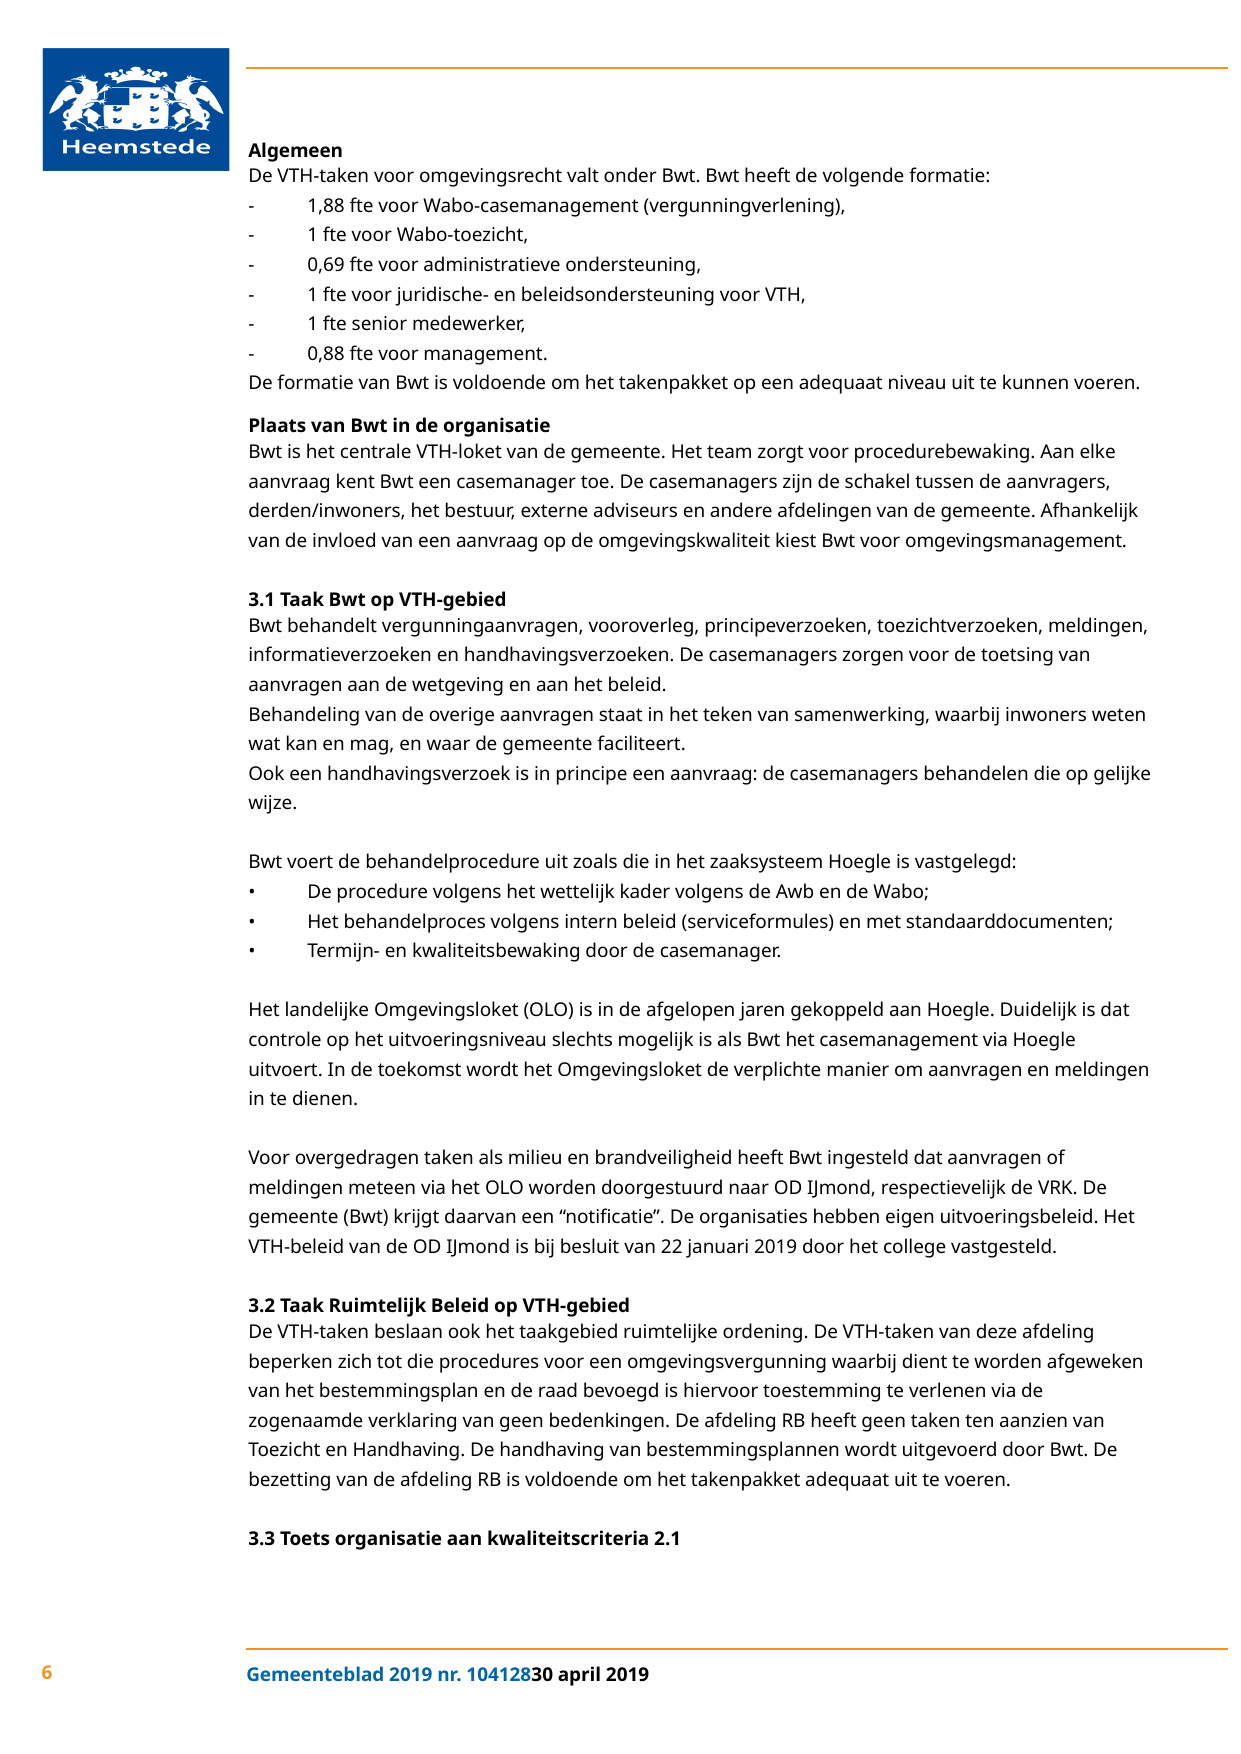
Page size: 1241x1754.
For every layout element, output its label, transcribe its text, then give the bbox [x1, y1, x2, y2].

text Voor overgedragen taken als milieu en brandveiligheid heeft Bwt ingesteld dat aanvragen of meldingen meteen via het OLO worden doorgestuurd naar OD IJmond, respectievelijk de VRK. De gemeente (Bwt) krijgt daarvan een “notificatie”. De organisaties hebben eigen uitvoeringsbeleid. Het VTH-beleid van de OD IJmond is bij besluit van 22 januari 2019 door het college vastgesteld. [248, 1144, 1152, 1259]
list 1,88 fte voor Wabo-casemanagement (vergunningverlening), [248, 192, 1152, 218]
text Behandeling van de overige aanvragen staat in het teken van samenwerking, waarbij inwoners weten wat kan en mag, en waar de gemeente faciliteert. [248, 701, 1152, 756]
text Plaats van Bwt in de organisatie [248, 413, 1152, 438]
list 0,69 fte voor administratieve ondersteuning, [248, 251, 1152, 277]
picture [41, 47, 231, 172]
text De VTH-taken beslaan ook het taakgebied ruimtelijke ordening. De VTH-taken van deze afdeling beperken zich tot die procedures voor een omgevingsvergunning waarbij dient te worden afgeweken van het bestemmingsplan en de raad bevoegd is hiervoor toestemming te verlenen via de zogenaamde verklaring van geen bedenkingen. De afdeling RB heeft geen taken ten aanzien van Toezicht en Handhaving. De handhaving van bestemmingsplannen wordt uitgevoerd door Bwt. De bezetting van de afdeling RB is voldoende om het takenpakket adequaat uit te voeren. [248, 1318, 1152, 1492]
list 1 fte voor Wabo-toezicht, [248, 222, 1152, 247]
text Het landelijke Omgevingsloket (OLO) is in de afgelopen jaren gekoppeld aan Hoegle. Duidelijk is dat controle op het uitvoeringsniveau slechts mogelijk is als Bwt het casemanagement via Hoegle uitvoert. In de toekomst wordt het Omgevingsloket de verplichte manier om aanvragen en meldingen in te dienen. [248, 997, 1152, 1111]
text 3.2 Taak Ruimtelijk Beleid op VTH-gebied [248, 1292, 1152, 1318]
text 3.1 Taak Bwt op VTH-gebied [248, 586, 1152, 612]
list 0,88 fte voor management. [248, 340, 1152, 366]
list 1 fte voor juridische- en beleidsondersteuning voor VTH, [248, 281, 1152, 307]
list Termijn- en kwaliteitsbewaking door de casemanager. [248, 937, 1152, 963]
list 1 fte senior medewerker, [248, 310, 1152, 336]
text Ook een handhavingsverzoek is in principe een aanvraag: de casemanagers behandelen die op gelijke wijze. [248, 760, 1152, 815]
list De procedure volgens het wettelijk kader volgens de Awb en de Wabo; [248, 878, 1152, 904]
text Bwt behandelt vergunningaanvragen, vooroverleg, principeverzoeken, toezichtverzoeken, meldingen, informatieverzoeken en handhavingsverzoeken. De casemanagers zorgen voor de toetsing van aanvragen aan de wetgeving en aan het beleid. [248, 612, 1152, 697]
text 3.3 Toets organisatie aan kwaliteitscriteria 2.1 [248, 1525, 1152, 1551]
text Algemeen [248, 137, 1152, 162]
text Bwt is het centrale VTH-loket van de gemeente. Het team zorgt voor procedurebewaking. Aan elke aanvraag kent Bwt een casemanager toe. De casemanagers zijn de schakel tussen de aanvragers, derden/inwoners, het bestuur, externe adviseurs en andere afdelingen van de gemeente. Afhankelijk van de invloed van een aanvraag op de omgevingskwaliteit kiest Bwt voor omgevingsmanagement. [248, 438, 1152, 553]
text Bwt voert de behandelprocedure uit zoals die in het zaaksysteem Hoegle is vastgelegd: [248, 849, 1152, 874]
text De formatie van Bwt is voldoende om het takenpakket op een adequaat niveau uit te kunnen voeren. [248, 369, 1152, 395]
list Het behandelproces volgens intern beleid (serviceformules) en met standaarddocumenten; [248, 908, 1152, 934]
text De VTH-taken voor omgevingsrecht valt onder Bwt. Bwt heeft de volgende formatie: [248, 162, 1152, 188]
